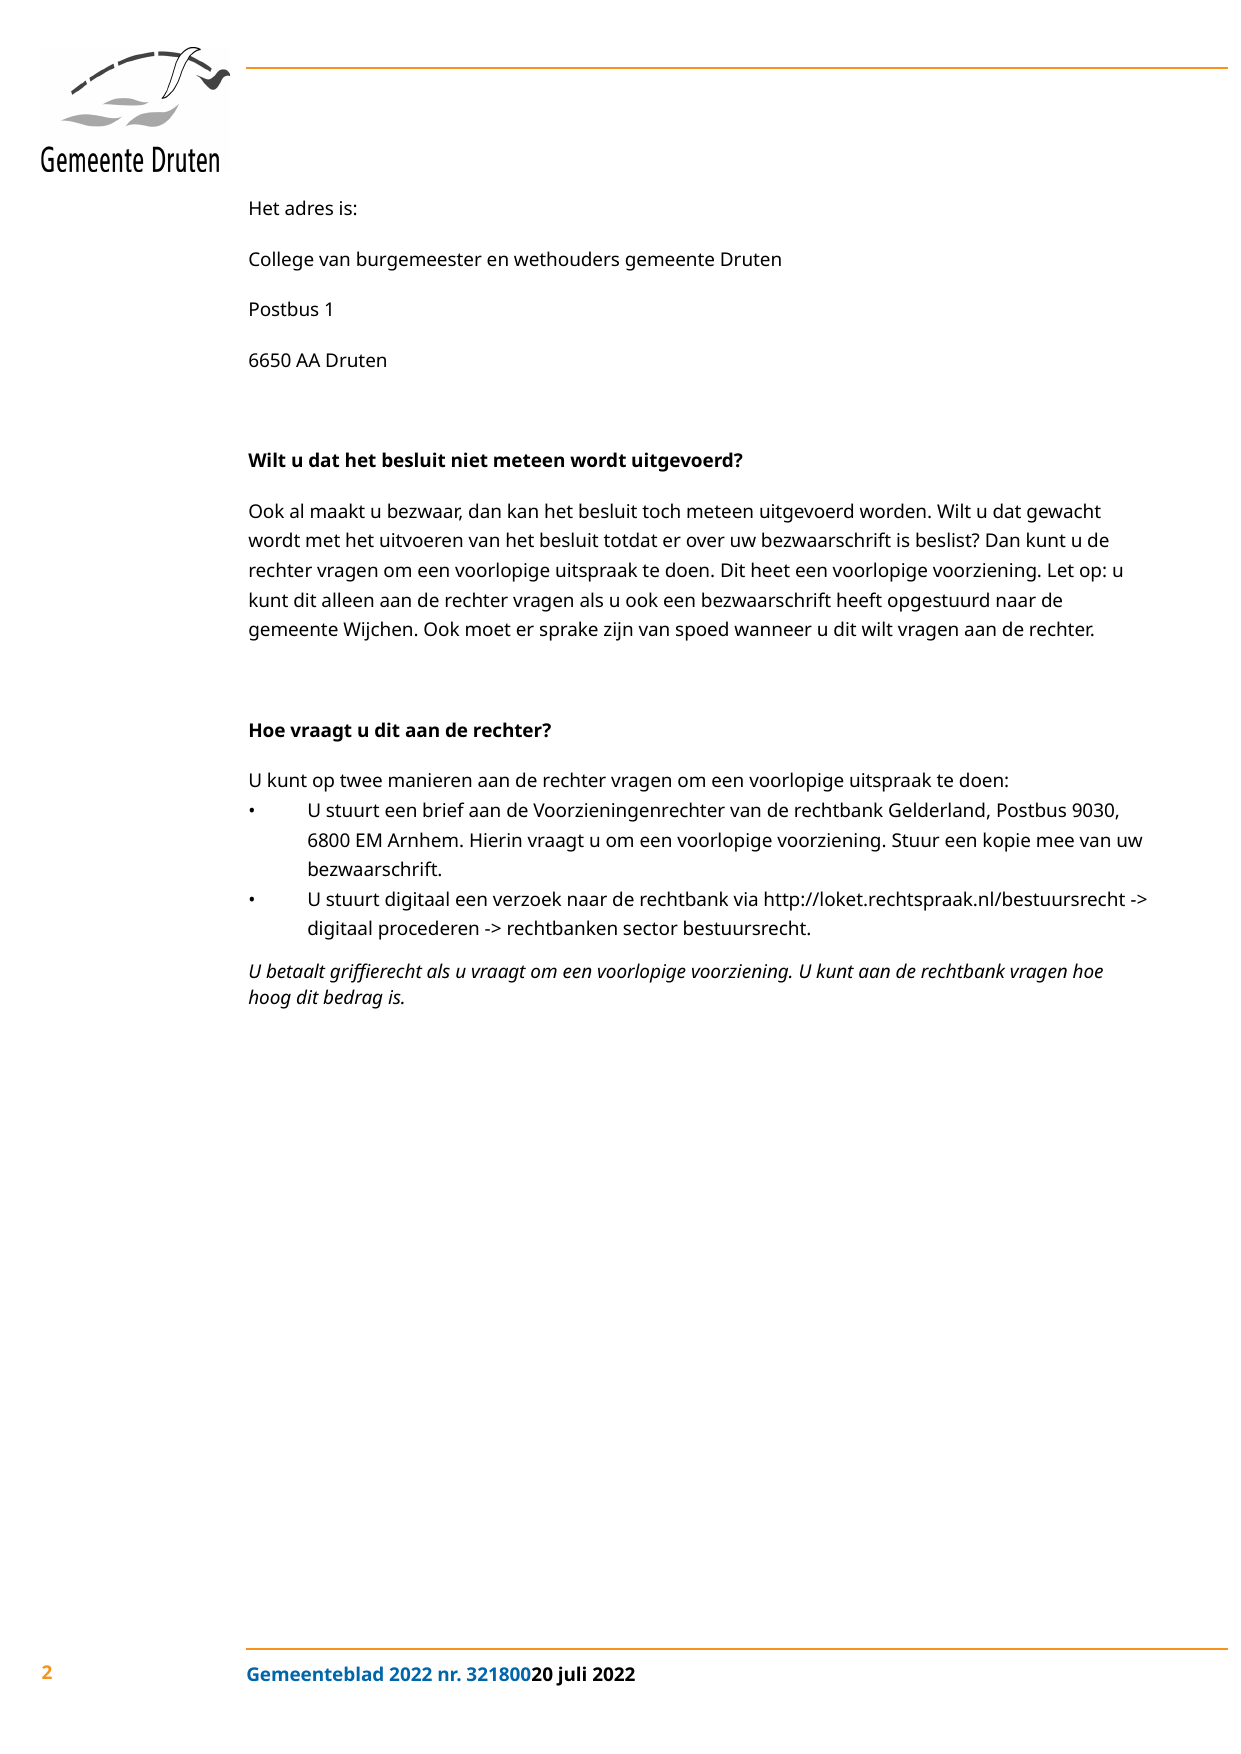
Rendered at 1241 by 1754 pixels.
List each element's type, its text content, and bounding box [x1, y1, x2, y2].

text Hoe vraagt u dit aan de rechter? [248, 717, 1152, 743]
picture [41, 47, 231, 172]
text 6650 AA Druten [248, 347, 1152, 373]
text U betaalt griffierecht als u vraagt om een voorlopige voorziening. U kunt aan de rechtbank vragen hoe hoog dit bedrag is. [248, 959, 1152, 1010]
text Postbus 1 [248, 296, 1152, 322]
text U kunt op twee manieren aan de rechter vragen om een voorlopige uitspraak te doen: [248, 768, 1152, 793]
list U stuurt een brief aan de Voorzieningenrechter van de rechtbank Gelderland, Postbus 9030, 6800 EM Arnhem. Hierin vraagt u om een voorlopige voorziening. Stuur een kopie mee van uw bezwaarschrift. [248, 797, 1152, 882]
text College van burgemeester en wethouders gemeente Druten [248, 246, 1152, 272]
list U stuurt digitaal een verzoek naar de rechtbank via http://loket.rechtspraak.nl/bestuursrecht -> digitaal procederen -> rechtbanken sector bestuursrecht. [248, 886, 1152, 941]
text Ook al maakt u bezwaar, dan kan het besluit toch meteen uitgevoerd worden. Wilt u dat gewacht wordt met het uitvoeren van het besluit totdat er over uw bezwaarschrift is beslist? Dan kunt u de rechter vragen om een voorlopige uitspraak te doen. Dit heet een voorlopige voorziening. Let op: u kunt dit alleen aan de rechter vragen als u ook een bezwaarschrift heeft opgestuurd naar de gemeente Wijchen. Ook moet er sprake zijn van spoed wanneer u dit wilt vragen aan de rechter. [248, 498, 1152, 642]
text Het adres is: [248, 196, 1152, 221]
text Wilt u dat het besluit niet meteen wordt uitgevoerd? [248, 448, 1152, 473]
